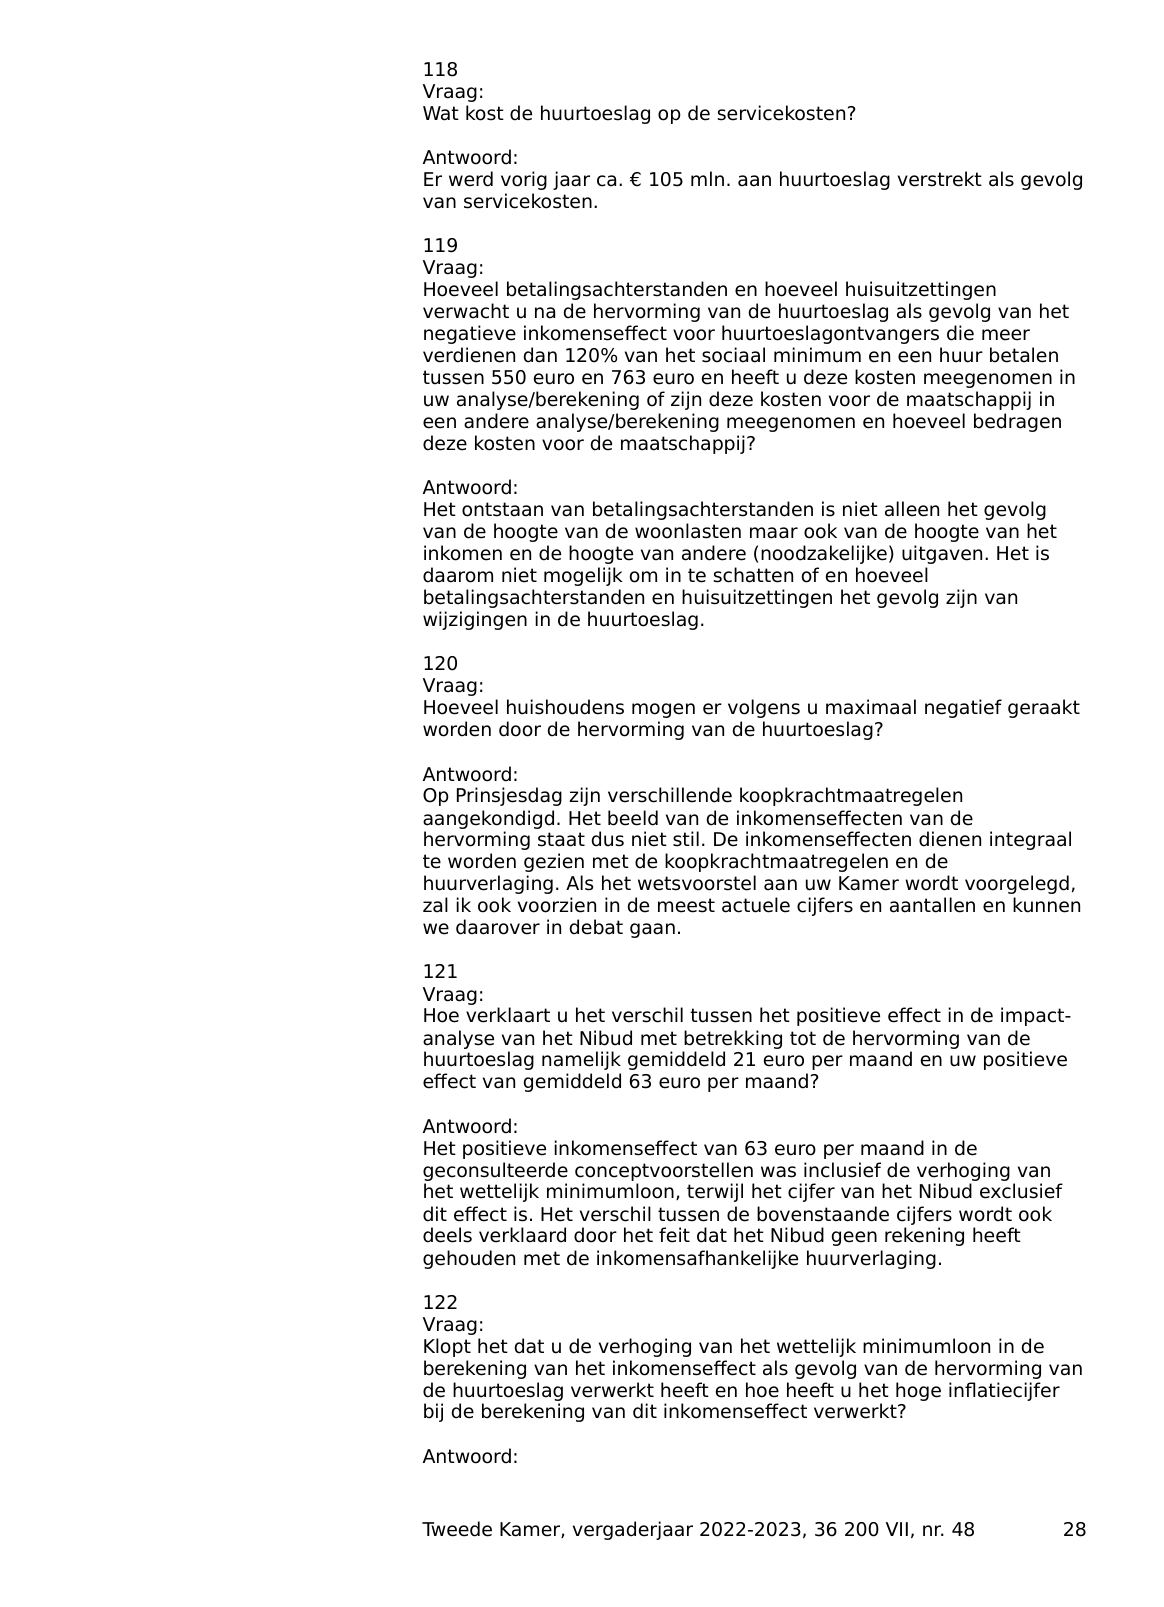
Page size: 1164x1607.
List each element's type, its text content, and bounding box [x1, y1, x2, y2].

text Antwoord: [422, 763, 1087, 785]
text Hoeveel betalingsachterstanden en hoeveel huisuitzettingen verwacht u na de hervorming van de huurtoeslag als gevolg van het negatieve inkomenseffect voor huurtoeslagontvangers die meer verdienen dan 120% van het sociaal minimum en een huur betalen tussen 550 euro en 763 euro en heeft u deze kosten meegenomen in uw analyse/berekening of zijn deze kosten voor de maatschappij in een andere analyse/berekening meegenomen en hoeveel bedragen deze kosten voor de maatschappij? [422, 279, 1087, 455]
text Klopt het dat u de verhoging van het wettelijk minimumloon in de berekening van het inkomenseffect als gevolg van de hervorming van de huurtoeslag verwerkt heeft en hoe heeft u het hoge inflatiecijfer bij de berekening van dit inkomenseffect verwerkt? [422, 1336, 1087, 1423]
text 119 [422, 235, 1087, 257]
text 120 [422, 653, 1087, 675]
text Antwoord: [422, 1116, 1087, 1137]
text Het ontstaan van betalingsachterstanden is niet alleen het gevolg van de hoogte van de woonlasten maar ook van de hoogte van het inkomen en de hoogte van andere (noodzakelijke) uitgaven. Het is daarom niet mogelijk om in te schatten of en hoeveel betalingsachterstanden en huisuitzettingen het gevolg zijn van wijzigingen in de huurtoeslag. [422, 499, 1087, 631]
text Vraag: [422, 983, 1087, 1005]
text Vraag: [422, 257, 1087, 279]
text Antwoord: [422, 147, 1087, 169]
text 121 [422, 961, 1087, 983]
text Antwoord: [422, 1446, 1087, 1468]
text Hoe verklaart u het verschil tussen het positieve effect in de impact-analyse van het Nibud met betrekking tot de hervorming van de huurtoeslag namelijk gemiddeld 21 euro per maand en uw positieve effect van gemiddeld 63 euro per maand? [422, 1005, 1087, 1093]
text Antwoord: [422, 477, 1087, 499]
text 118 [422, 59, 1087, 81]
text Wat kost de huurtoeslag op de servicekosten? [422, 103, 1087, 125]
text Er werd vorig jaar ca. € 105 mln. aan huurtoeslag verstrekt als gevolg van servicekosten. [422, 169, 1087, 213]
text Hoeveel huishoudens mogen er volgens u maximaal negatief geraakt worden door de hervorming van de huurtoeslag? [422, 697, 1087, 741]
text Vraag: [422, 81, 1087, 103]
text 122 [422, 1292, 1087, 1313]
text Op Prinsjesdag zijn verschillende koopkrachtmaatregelen aangekondigd. Het beeld van de inkomenseffecten van de hervorming staat dus niet stil. De inkomenseffecten dienen integraal te worden gezien met de koopkrachtmaatregelen en de huurverlaging. Als het wetsvoorstel aan uw Kamer wordt voorgelegd, zal ik ook voorzien in de meest actuele cijfers en aantallen en kunnen we daarover in debat gaan. [422, 785, 1087, 939]
text Vraag: [422, 1313, 1087, 1336]
text Vraag: [422, 675, 1087, 697]
text Het positieve inkomenseffect van 63 euro per maand in de geconsulteerde conceptvoorstellen was inclusief de verhoging van het wettelijk minimumloon, terwijl het cijfer van het Nibud exclusief dit effect is. Het verschil tussen de bovenstaande cijfers wordt ook deels verklaard door het feit dat het Nibud geen rekening heeft gehouden met de inkomensafhankelijke huurverlaging. [422, 1137, 1087, 1269]
